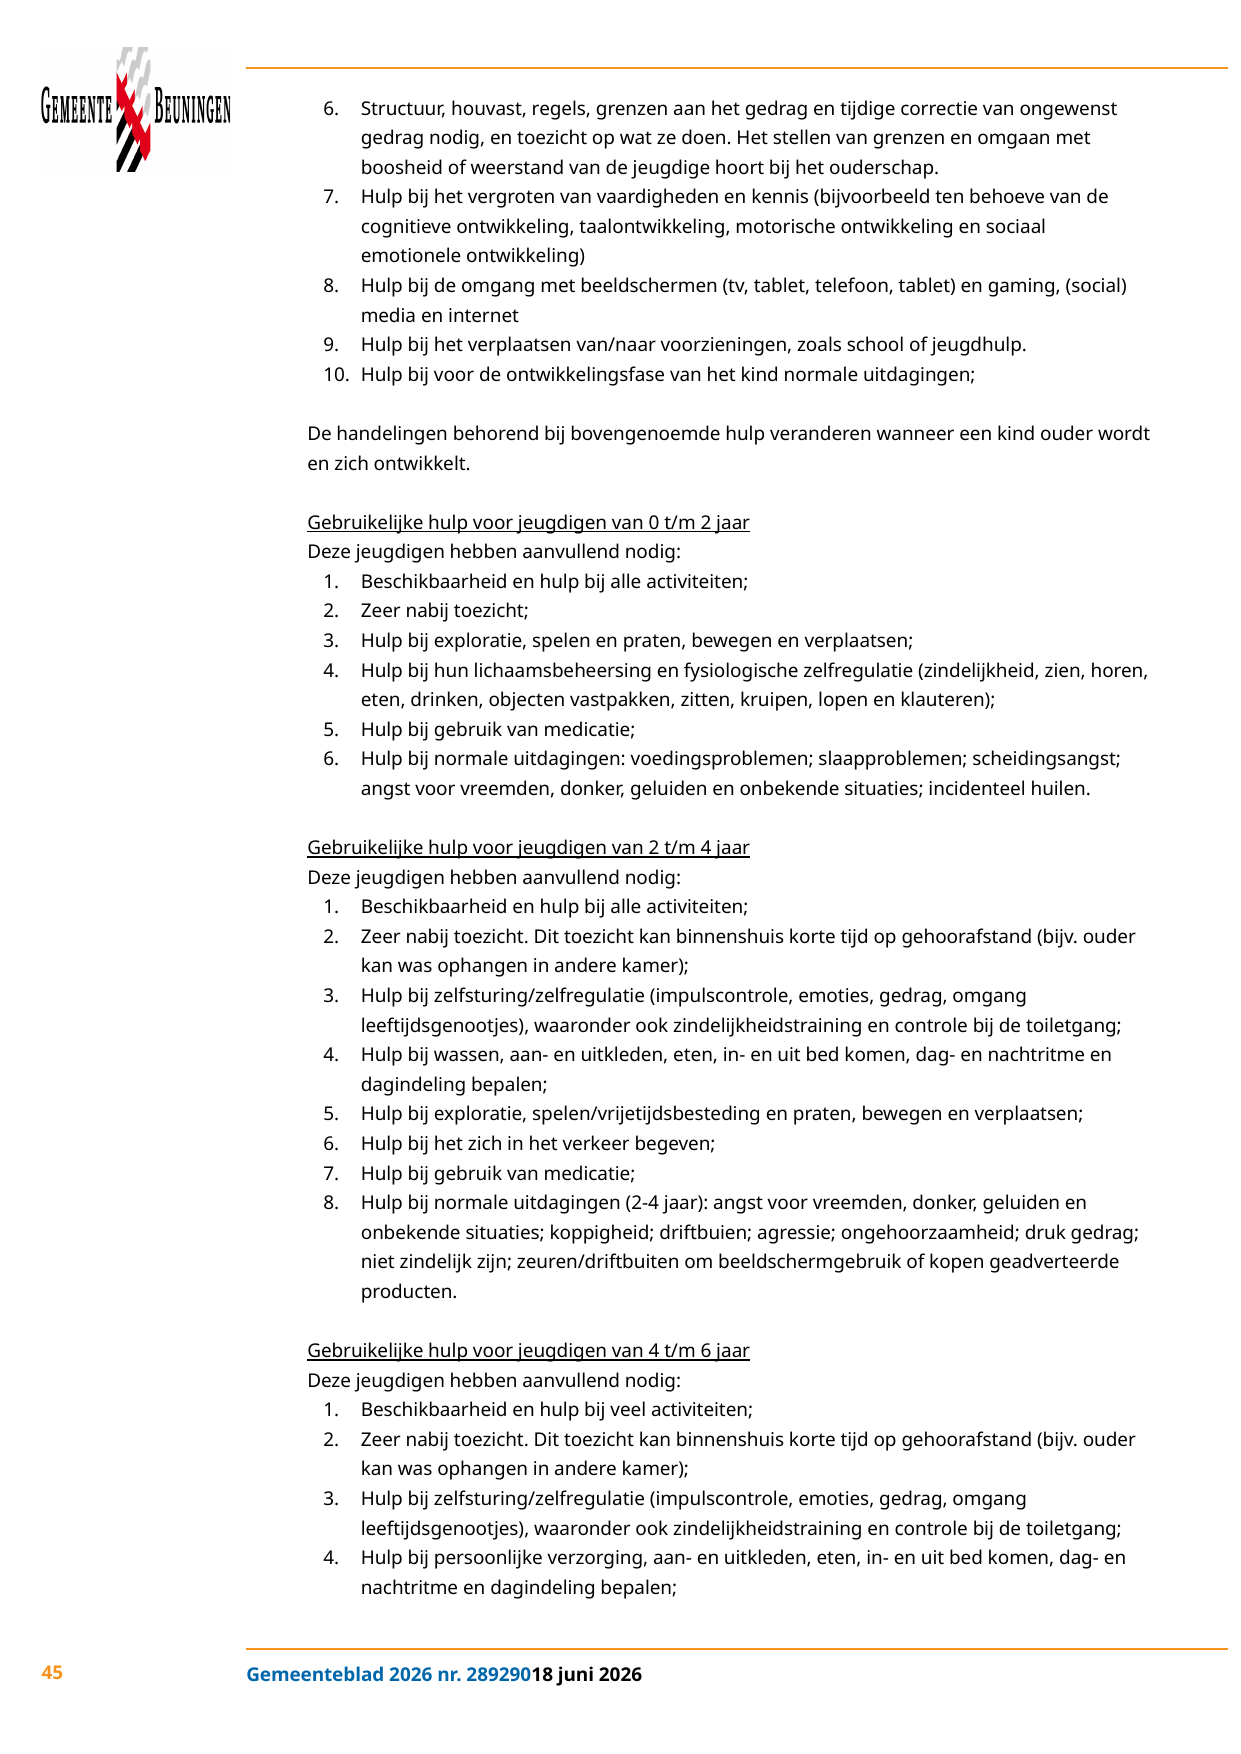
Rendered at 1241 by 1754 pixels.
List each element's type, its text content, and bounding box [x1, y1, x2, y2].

list Hulp bij wassen, aan- en uitkleden, eten, in- en uit bed komen, dag- en nachtritme en dagindeling bepalen; [323, 1041, 1152, 1097]
picture [41, 47, 231, 172]
list Hulp bij hun lichaamsbeheersing en fysiologische zelfregulatie (zindelijkheid, zien, horen, eten, drinken, objecten vastpakken, zitten, kruipen, lopen en klauteren); [323, 657, 1152, 712]
list De handelingen behorend bij bovengenoemde hulp veranderen wanneer een kind ouder wordt en zich ontwikkelt. [248, 420, 1152, 476]
list Gebruikelijke hulp voor jeugdigen van 4 t/m 6 jaar [248, 1337, 1152, 1363]
list Hulp bij voor de ontwikkelingsfase van het kind normale uitdagingen; [323, 361, 1152, 387]
list Hulp bij het zich in het verkeer begeven; [323, 1130, 1152, 1156]
list Zeer nabij toezicht; [323, 598, 1152, 623]
list Hulp bij gebruik van medicatie; [323, 1160, 1152, 1186]
list Hulp bij de omgang met beeldschermen (tv, tablet, telefoon, tablet) en gaming, (social) media en internet [323, 272, 1152, 328]
list Hulp bij exploratie, spelen/vrijetijdsbesteding en praten, bewegen en verplaatsen; [323, 1101, 1152, 1126]
list Hulp bij zelfsturing/zelfregulatie (impulscontrole, emoties, gedrag, omgang leeftijdsgenootjes), waaronder ook zindelijkheidstraining en controle bij de toiletgang; [323, 982, 1152, 1038]
list Gebruikelijke hulp voor jeugdigen van 0 t/m 2 jaar [248, 509, 1152, 535]
list Beschikbaarheid en hulp bij alle activiteiten; [323, 893, 1152, 919]
list Beschikbaarheid en hulp bij veel activiteiten; [323, 1396, 1152, 1422]
list Beschikbaarheid en hulp bij alle activiteiten; [323, 568, 1152, 594]
list Structuur, houvast, regels, grenzen aan het gedrag en tijdige correctie van ongewenst gedrag nodig, en toezicht op wat ze doen. Het stellen van grenzen en omgaan met boosheid of weerstand van de jeugdige hoort bij het ouderschap. [323, 95, 1152, 180]
list Hulp bij persoonlijke verzorging, aan- en uitkleden, eten, in- en uit bed komen, dag- en nachtritme en dagindeling bepalen; [323, 1544, 1152, 1600]
list Hulp bij gebruik van medicatie; [323, 716, 1152, 742]
list Hulp bij zelfsturing/zelfregulatie (impulscontrole, emoties, gedrag, omgang leeftijdsgenootjes), waaronder ook zindelijkheidstraining en controle bij de toiletgang; [323, 1485, 1152, 1541]
list Deze jeugdigen hebben aanvullend nodig: [248, 538, 1152, 564]
list Gebruikelijke hulp voor jeugdigen van 2 t/m 4 jaar [248, 834, 1152, 860]
list Hulp bij het verplaatsen van/naar voorzieningen, zoals school of jeugdhulp. [323, 331, 1152, 357]
list Hulp bij exploratie, spelen en praten, bewegen en verplaatsen; [323, 627, 1152, 653]
list Deze jeugdigen hebben aanvullend nodig: [248, 1367, 1152, 1393]
list Deze jeugdigen hebben aanvullend nodig: [248, 864, 1152, 890]
list Hulp bij het vergroten van vaardigheden en kennis (bijvoorbeeld ten behoeve van de cognitieve ontwikkeling, taalontwikkeling, motorische ontwikkeling en sociaal emotionele ontwikkeling) [323, 183, 1152, 268]
list Hulp bij normale uitdagingen: voedingsproblemen; slaapproblemen; scheidingsangst; angst voor vreemden, donker, geluiden en onbekende situaties; incidenteel huilen. [323, 746, 1152, 801]
list Hulp bij normale uitdagingen (2-4 jaar): angst voor vreemden, donker, geluiden en onbekende situaties; koppigheid; driftbuien; agressie; ongehoorzaamheid; druk gedrag; niet zindelijk zijn; zeuren/driftbuiten om beeldschermgebruik of kopen geadverteerde producten. [323, 1189, 1152, 1304]
list Zeer nabij toezicht. Dit toezicht kan binnenshuis korte tijd op gehoorafstand (bijv. ouder kan was ophangen in andere kamer); [323, 923, 1152, 978]
list Zeer nabij toezicht. Dit toezicht kan binnenshuis korte tijd op gehoorafstand (bijv. ouder kan was ophangen in andere kamer); [323, 1426, 1152, 1481]
